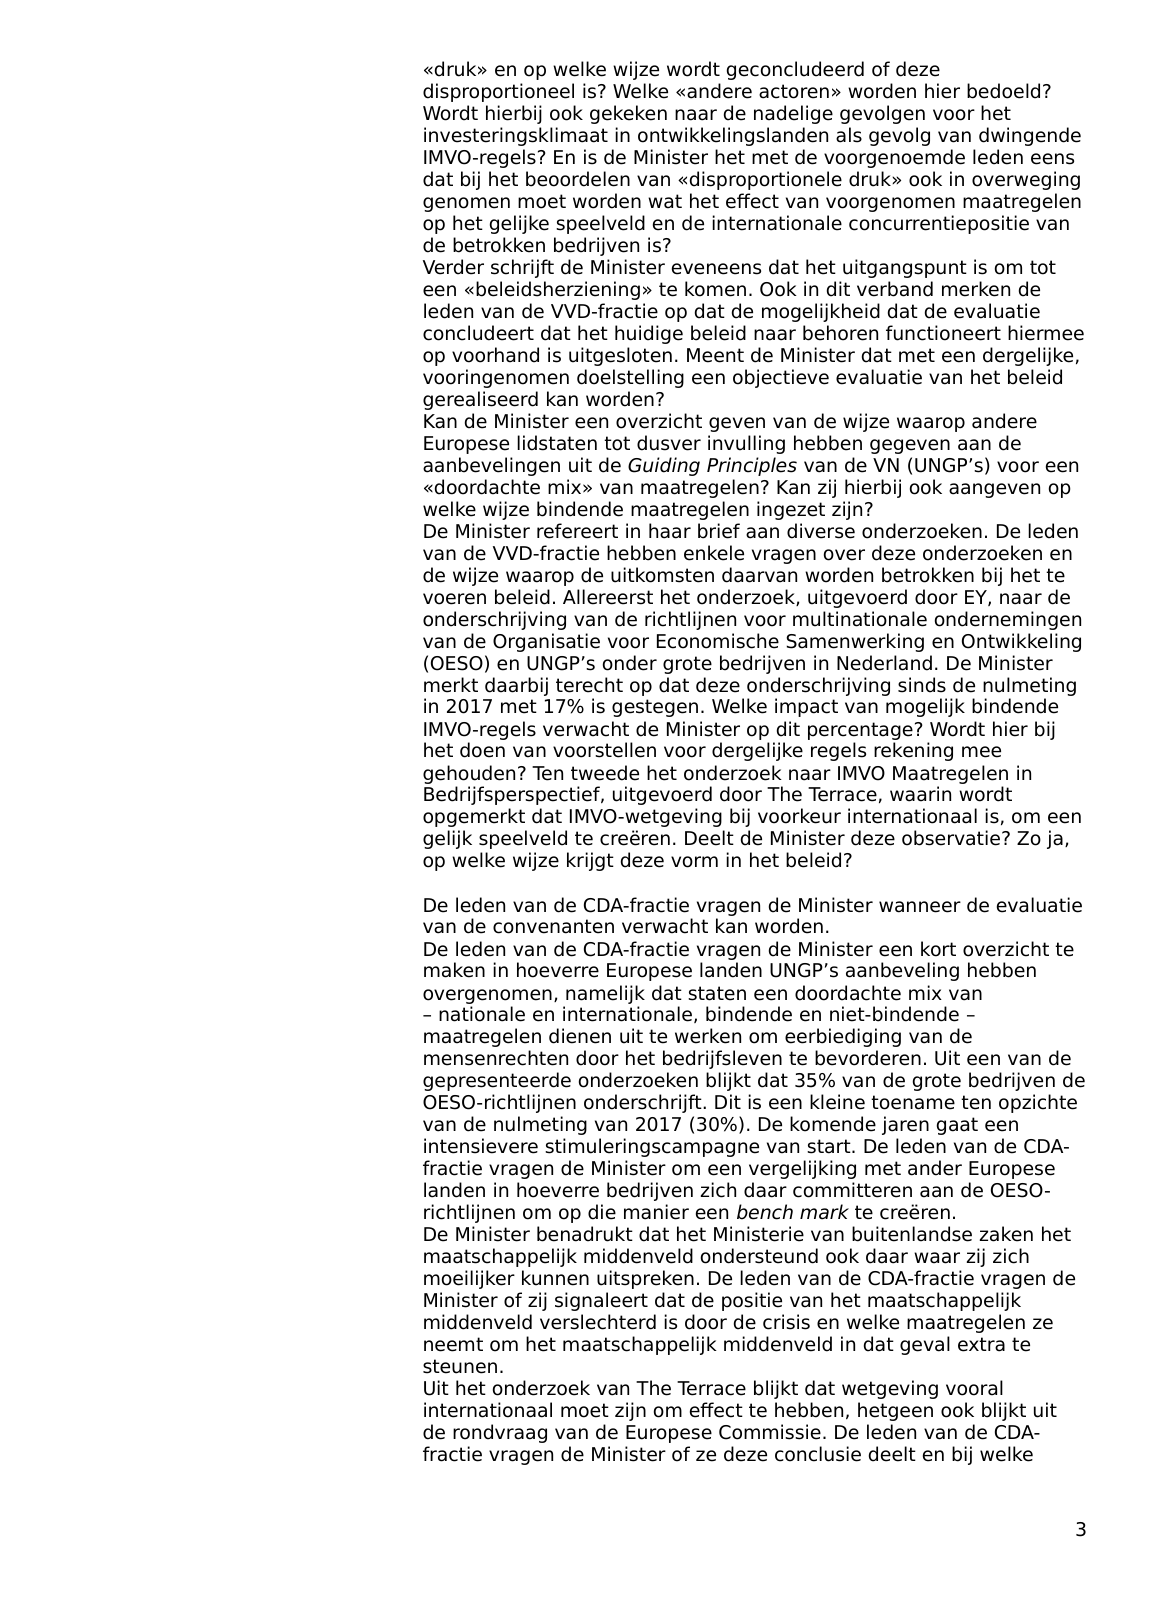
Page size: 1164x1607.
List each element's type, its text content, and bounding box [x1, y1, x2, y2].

text «druk» en op welke wijze wordt geconcludeerd of deze disproportioneel is? Welke «andere actoren» worden hier bedoeld? Wordt hierbij ook gekeken naar de nadelige gevolgen voor het investeringsklimaat in ontwikkelingslanden als gevolg van dwingende IMVO-regels? En is de Minister het met de voorgenoemde leden eens dat bij het beoordelen van «disproportionele druk» ook in overweging genomen moet worden wat het effect van voorgenomen maatregelen op het gelijke speelveld en de internationale concurrentiepositie van de betrokken bedrijven is? [422, 59, 1087, 257]
text Uit het onderzoek van The Terrace blijkt dat wetgeving vooral internationaal moet zijn om effect te hebben, hetgeen ook blijkt uit de rondvraag van de Europese Commissie. De leden van de CDA-fractie vragen de Minister of ze deze conclusie deelt en bij welke [422, 1378, 1087, 1466]
text De leden van de CDA-fractie vragen de Minister wanneer de evaluatie van de convenanten verwacht kan worden. [422, 894, 1087, 938]
text De Minister benadrukt dat het Ministerie van buitenlandse zaken het maatschappelijk middenveld ondersteund ook daar waar zij zich moeilijker kunnen uitspreken. De leden van de CDA-fractie vragen de Minister of zij signaleert dat de positie van het maatschappelijk middenveld verslechterd is door de crisis en welke maatregelen ze neemt om het maatschappelijk middenveld in dat geval extra te steunen. [422, 1224, 1087, 1378]
text Kan de Minister een overzicht geven van de wijze waarop andere Europese lidstaten tot dusver invulling hebben gegeven aan de aanbevelingen uit de Guiding Principles van de VN (UNGP’s) voor een «doordachte mix» van maatregelen? Kan zij hierbij ook aangeven op welke wijze bindende maatregelen ingezet zijn? [422, 411, 1087, 521]
text De Minister refereert in haar brief aan diverse onderzoeken. De leden van de VVD-fractie hebben enkele vragen over deze onderzoeken en de wijze waarop de uitkomsten daarvan worden betrokken bij het te voeren beleid. Allereerst het onderzoek, uitgevoerd door EY, naar de onderschrijving van de richtlijnen voor multinationale ondernemingen van de Organisatie voor Economische Samenwerking en Ontwikkeling (OESO) en UNGP’s onder grote bedrijven in Nederland. De Minister merkt daarbij terecht op dat deze onderschrijving sinds de nulmeting in 2017 met 17% is gestegen. Welke impact van mogelijk bindende IMVO-regels verwacht de Minister op dit percentage? Wordt hier bij het doen van voorstellen voor dergelijke regels rekening mee gehouden? Ten tweede het onderzoek naar IMVO Maatregelen in Bedrijfsperspectief, uitgevoerd door The Terrace, waarin wordt opgemerkt dat IMVO-wetgeving bij voorkeur internationaal is, om een gelijk speelveld te creëren. Deelt de Minister deze observatie? Zo ja, op welke wijze krijgt deze vorm in het beleid? [422, 521, 1087, 872]
text De leden van de CDA-fractie vragen de Minister een kort overzicht te maken in hoeverre Europese landen UNGP’s aanbeveling hebben overgenomen, namelijk dat staten een doordachte mix van – nationale en internationale, bindende en niet-bindende – maatregelen dienen uit te werken om eerbiediging van de mensenrechten door het bedrijfsleven te bevorderen. Uit een van de gepresenteerde onderzoeken blijkt dat 35% van de grote bedrijven de OESO-richtlijnen onderschrijft. Dit is een kleine toename ten opzichte van de nulmeting van 2017 (30%). De komende jaren gaat een intensievere stimuleringscampagne van start. De leden van de CDA-fractie vragen de Minister om een vergelijking met ander Europese landen in hoeverre bedrijven zich daar committeren aan de OESO-richtlijnen om op die manier een bench mark te creëren. [422, 938, 1087, 1224]
text Verder schrijft de Minister eveneens dat het uitgangspunt is om tot een «beleidsherziening» te komen. Ook in dit verband merken de leden van de VVD-fractie op dat de mogelijkheid dat de evaluatie concludeert dat het huidige beleid naar behoren functioneert hiermee op voorhand is uitgesloten. Meent de Minister dat met een dergelijke, vooringenomen doelstelling een objectieve evaluatie van het beleid gerealiseerd kan worden? [422, 257, 1087, 411]
